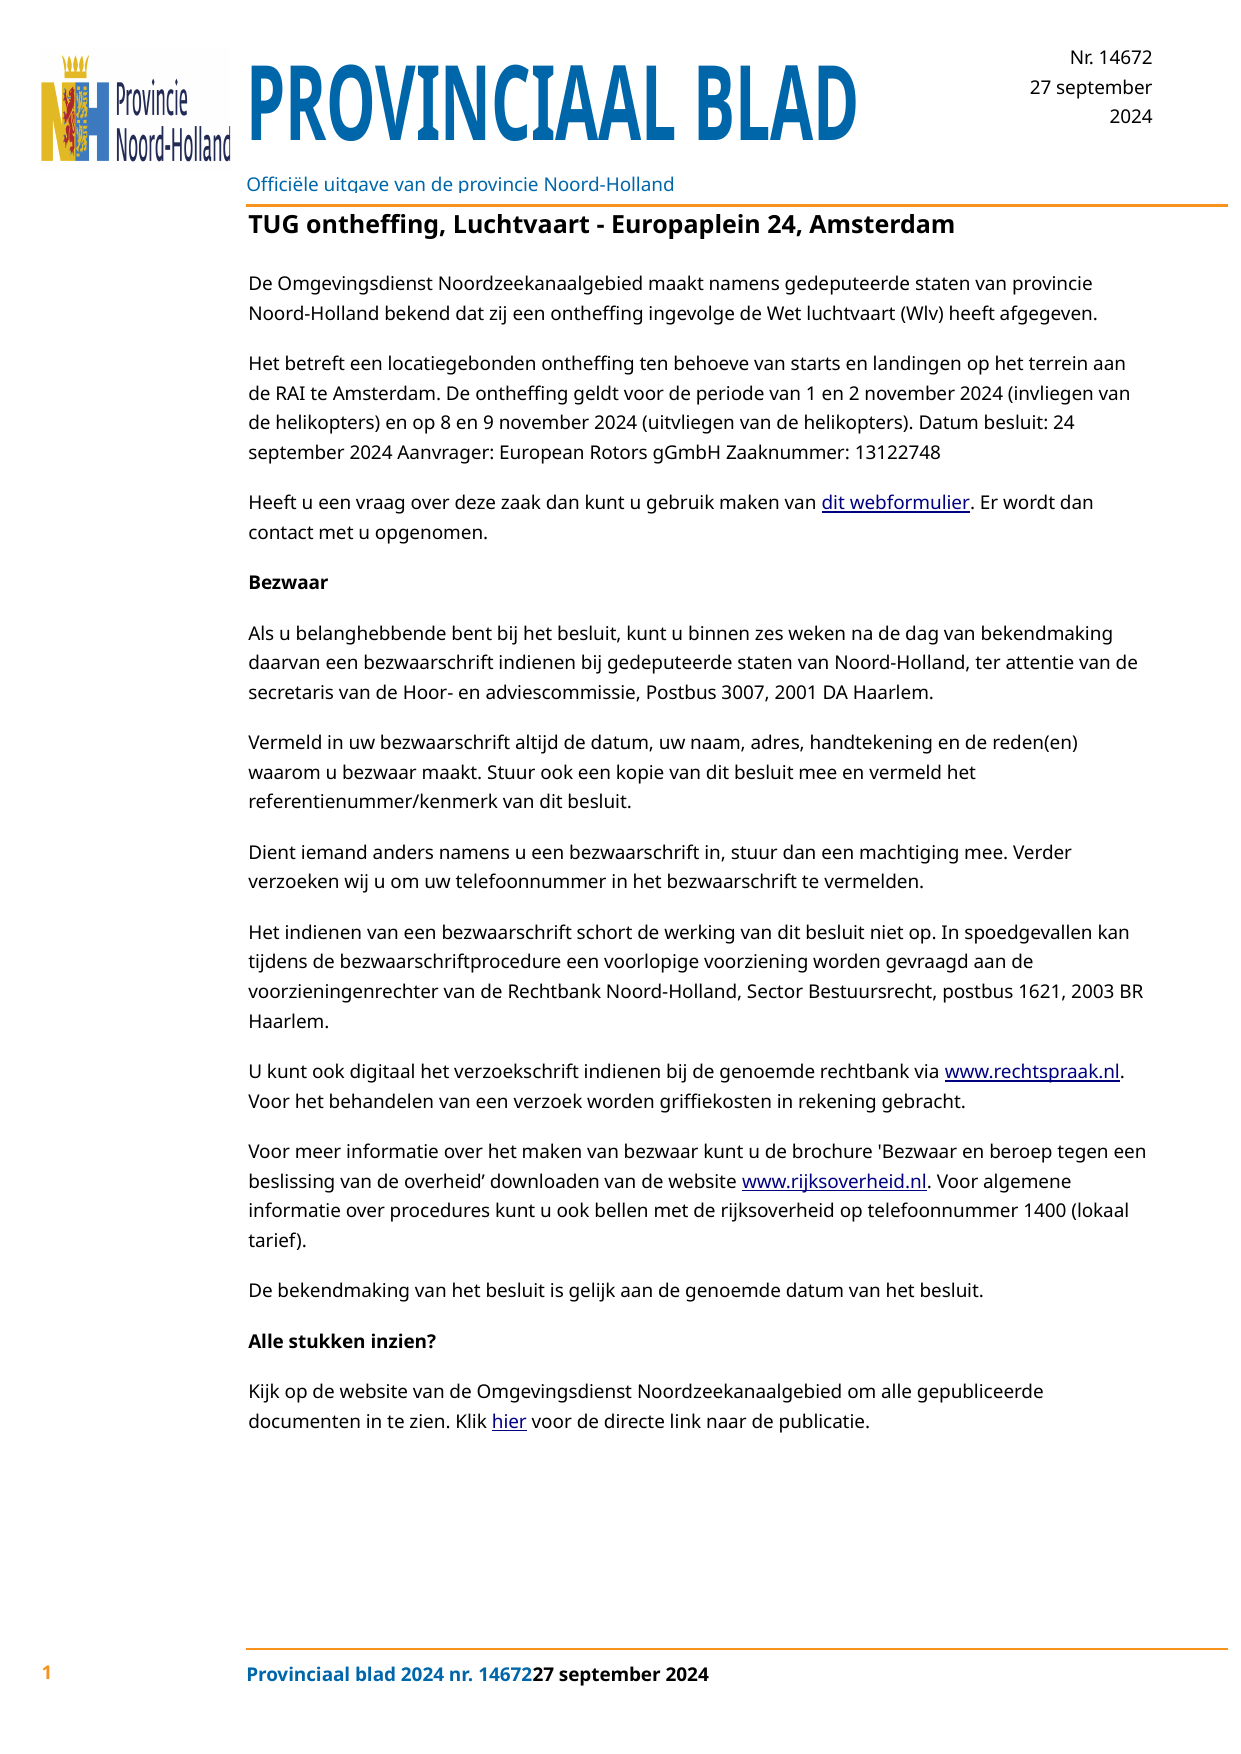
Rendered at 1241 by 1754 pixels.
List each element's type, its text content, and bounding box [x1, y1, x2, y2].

picture [41, 47, 231, 172]
text Heeft u een vraag over deze zaak dan kunt u gebruik maken van dit webformulier. Er wordt dan contact met u opgenomen. [248, 489, 1152, 545]
text Alle stukken inzien? [248, 1328, 1152, 1353]
text Bezwaar [248, 569, 1152, 595]
text Vermeld in uw bezwaarschrift altijd de datum, uw naam, adres, handtekening en de reden(en) waarom u bezwaar maakt. Stuur ook een kopie van dit besluit mee en vermeld het referentienummer/kenmerk van dit besluit. [248, 729, 1152, 814]
text TUG ontheffing, Luchtvaart - Europaplein 24, Amsterdam [248, 207, 1152, 241]
text Het indienen van een bezwaarschrift schort de werking van dit besluit niet op. In spoedgevallen kan tijdens de bezwaarschriftprocedure een voorlopige voorziening worden gevraagd aan de voorzieningenrechter van de Rechtbank Noord-Holland, Sector Bestuursrecht, postbus 1621, 2003 BR Haarlem. [248, 919, 1152, 1033]
text Dient iemand anders namens u een bezwaarschrift in, stuur dan een machtiging mee. Verder verzoeken wij u om uw telefoonnummer in het bezwaarschrift te vermelden. [248, 839, 1152, 894]
text Kijk op de website van de Omgevingsdienst Noordzeekanaalgebied om alle gepubliceerde documenten in te zien. Klik hier voor de directe link naar de publicatie. [248, 1378, 1152, 1433]
text Als u belanghebbende bent bij het besluit, kunt u binnen zes weken na de dag van bekendmaking daarvan een bezwaarschrift indienen bij gedeputeerde staten van Noord-Holland, ter attentie van de secretaris van de Hoor- en adviescommissie, Postbus 3007, 2001 DA Haarlem. [248, 620, 1152, 705]
text De Omgevingsdienst Noordzeekanaalgebied maakt namens gedeputeerde staten van provincie Noord-Holland bekend dat zij een ontheffing ingevolge de Wet luchtvaart (Wlv) heeft afgegeven. [248, 270, 1152, 326]
text Voor meer informatie over het maken van bezwaar kunt u de brochure 'Bezwaar en beroep tegen een beslissing van de overheid’ downloaden van de website www.rijksoverheid.nl. Voor algemene informatie over procedures kunt u ook bellen met de rijksoverheid op telefoonnummer 1400 (lokaal tarief). [248, 1138, 1152, 1253]
text U kunt ook digitaal het verzoekschrift indienen bij de genoemde rechtbank via www.rechtspraak.nl. Voor het behandelen van een verzoek worden griffiekosten in rekening gebracht. [248, 1058, 1152, 1113]
text De bekendmaking van het besluit is gelijk aan de genoemde datum van het besluit. [248, 1277, 1152, 1303]
text Het betreft een locatiegebonden ontheffing ten behoeve van starts en landingen op het terrein aan de RAI te Amsterdam. De ontheffing geldt voor de periode van 1 en 2 november 2024 (invliegen van de helikopters) en op 8 en 9 november 2024 (uitvliegen van de helikopters). Datum besluit: 24 september 2024 Aanvrager: European Rotors gGmbH Zaaknummer: 13122748 [248, 350, 1152, 465]
